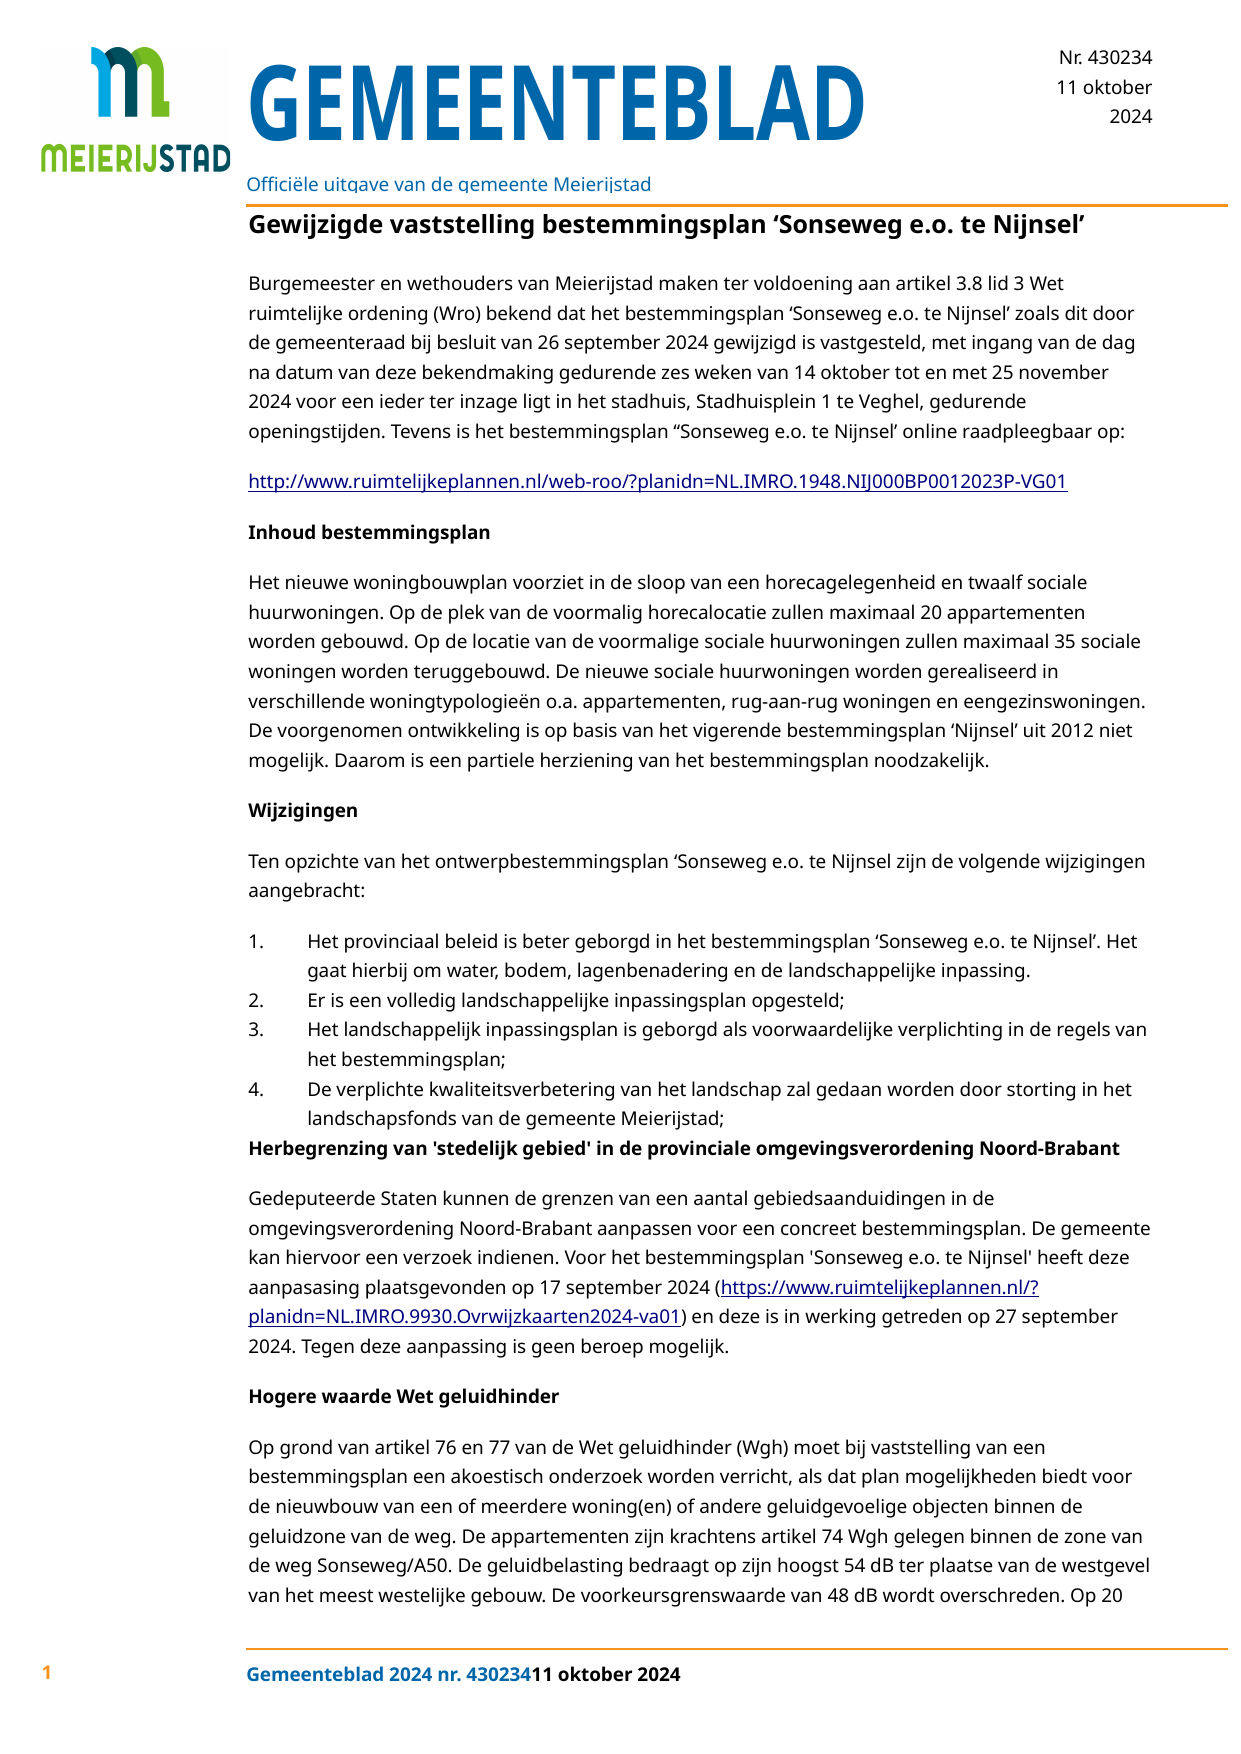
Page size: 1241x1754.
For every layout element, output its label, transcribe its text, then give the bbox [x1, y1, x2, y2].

text Gewijzigde vaststelling bestemmingsplan ‘Sonseweg e.o. te Nijnsel’ [248, 207, 1152, 241]
list Het landschappelijk inpassingsplan is geborgd als voorwaardelijke verplichting in de regels van het bestemmingsplan; [248, 1017, 1152, 1072]
list Er is een volledig landschappelijke inpassingsplan opgesteld; [248, 987, 1152, 1013]
list De verplichte kwaliteitsverbetering van het landschap zal gedaan worden door storting in het landschapsfonds van de gemeente Meierijstad; [248, 1076, 1152, 1131]
text Wijzigingen [248, 797, 1152, 823]
text Burgemeester en wethouders van Meierijstad maken ter voldoening aan artikel 3.8 lid 3 Wet ruimtelijke ordening (Wro) bekend dat het bestemmingsplan ‘Sonseweg e.o. te Nijnsel’ zoals dit door de gemeenteraad bij besluit van 26 september 2024 gewijzigd is vastgesteld, met ingang van de dag na datum van deze bekendmaking gedurende zes weken van 14 oktober tot en met 25 november 2024 voor een ieder ter inzage ligt in het stadhuis, Stadhuisplein 1 te Veghel, gedurende openingstijden. Tevens is het bestemmingsplan ‘‘Sonseweg e.o. te Nijnsel’ online raadpleegbaar op: [248, 270, 1152, 444]
text Herbegrenzing van 'stedelijk gebied' in de provinciale omgevingsverordening Noord-Brabant [248, 1135, 1152, 1161]
text Op grond van artikel 76 en 77 van de Wet geluidhinder (Wgh) moet bij vaststelling van een bestemmingsplan een akoestisch onderzoek worden verricht, als dat plan mogelijkheden biedt voor de nieuwbouw van een of meerdere woning(en) of andere geluidgevoelige objecten binnen de geluidzone van de weg. De appartementen zijn krachtens artikel 74 Wgh gelegen binnen de zone van de weg Sonseweg/A50. De geluidbelasting bedraagt op zijn hoogst 54 dB ter plaatse van de westgevel van het meest westelijke gebouw. De voorkeursgrenswaarde van 48 dB wordt overschreden. Op 20 [248, 1434, 1152, 1608]
list Het provinciaal beleid is beter geborgd in het bestemmingsplan ‘Sonseweg e.o. te Nijnsel’. Het gaat hierbij om water, bodem, lagenbenadering en de landschappelijke inpassing. [248, 928, 1152, 983]
text http://www.ruimtelijkeplannen.nl/web-roo/?planidn=NL.IMRO.1948.NIJ000BP0012023P-VG01 [248, 469, 1152, 494]
text Het nieuwe woningbouwplan voorziet in de sloop van een horecagelegenheid en twaalf sociale huurwoningen. Op de plek van de voormalig horecalocatie zullen maximaal 20 appartementen worden gebouwd. Op de locatie van de voormalige sociale huurwoningen zullen maximaal 35 sociale woningen worden teruggebouwd. De nieuwe sociale huurwoningen worden gerealiseerd in verschillende woningtypologieën o.a. appartementen, rug-aan-rug woningen en eengezinswoningen. De voorgenomen ontwikkeling is op basis van het vigerende bestemmingsplan ‘Nijnsel’ uit 2012 niet mogelijk. Daarom is een partiele herziening van het bestemmingsplan noodzakelijk. [248, 569, 1152, 773]
picture [41, 47, 231, 172]
text Gedeputeerde Staten kunnen de grenzen van een aantal gebiedsaanduidingen in de omgevingsverordening Noord-Brabant aanpassen voor een concreet bestemmingsplan. De gemeente kan hiervoor een verzoek indienen. Voor het bestemmingsplan 'Sonseweg e.o. te Nijnsel' heeft deze aanpasasing plaatsgevonden op 17 september 2024 (https://www.ruimtelijkeplannen.nl/?planidn=NL.IMRO.9930.Ovrwijzkaarten2024-va01) en deze is in werking getreden op 27 september 2024. Tegen deze aanpassing is geen beroep mogelijk. [248, 1185, 1152, 1359]
text Hogere waarde Wet geluidhinder [248, 1384, 1152, 1409]
text Ten opzichte van het ontwerpbestemmingsplan ‘Sonseweg e.o. te Nijnsel zijn de volgende wijzigingen aangebracht: [248, 848, 1152, 903]
text Inhoud bestemmingsplan [248, 519, 1152, 545]
